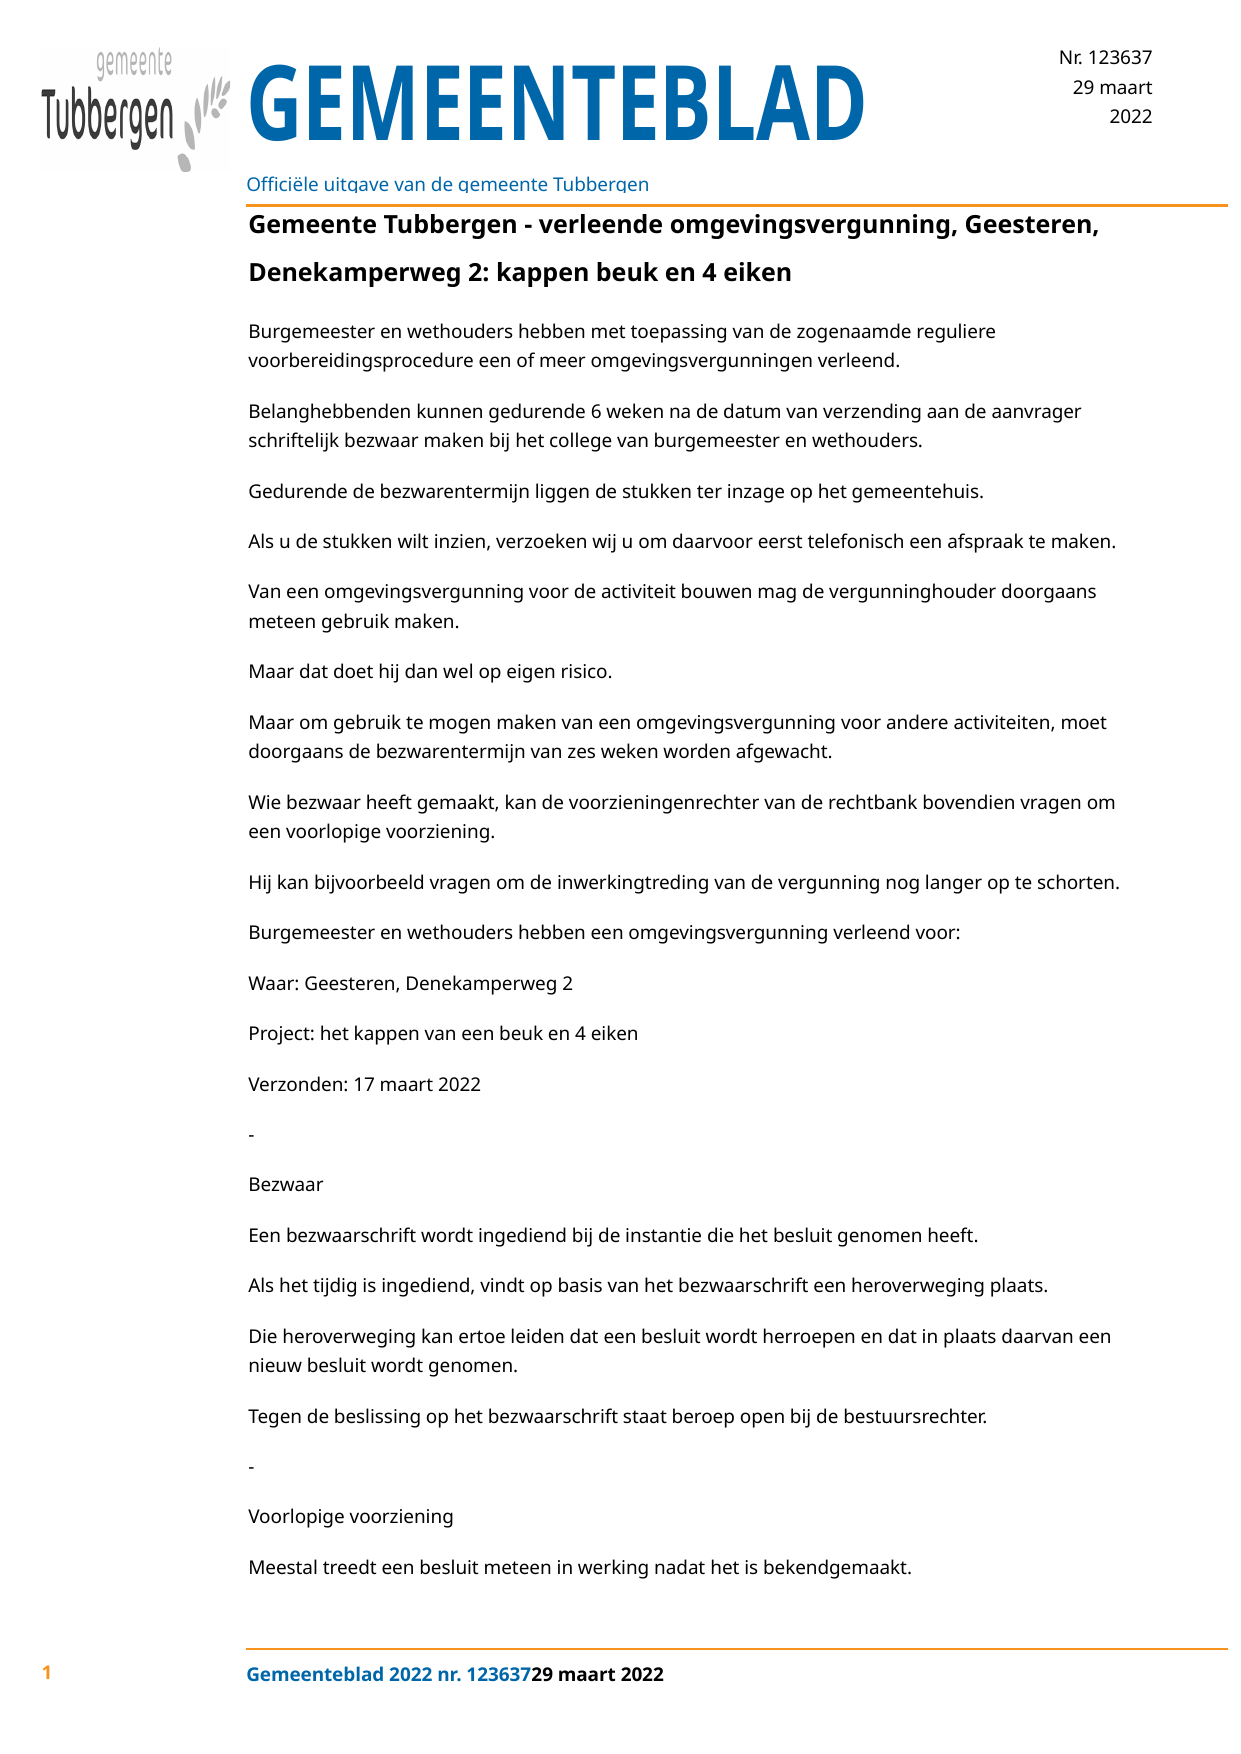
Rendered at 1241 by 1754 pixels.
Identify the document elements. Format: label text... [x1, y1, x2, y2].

text Tegen de beslissing op het bezwaarschrift staat beroep open bij de bestuursrechter. [248, 1403, 1152, 1429]
text Gemeente Tubbergen - verleende omgevingsvergunning, Geesteren, Denekamperweg 2: kappen beuk en 4 eiken [248, 207, 1152, 288]
picture [41, 47, 231, 172]
text Een bezwaarschrift wordt ingediend bij de instantie die het besluit genomen heeft. [248, 1222, 1152, 1248]
text Verzonden: 17 maart 2022 [248, 1071, 1152, 1097]
text Wie bezwaar heeft gemaakt, kan de voorzieningenrechter van de rechtbank bovendien vragen om een voorlopige voorziening. [248, 789, 1152, 844]
text Burgemeester en wethouders hebben met toepassing van de zogenaamde reguliere voorbereidingsprocedure een of meer omgevingsvergunningen verleend. [248, 318, 1152, 373]
text - [248, 1121, 1152, 1147]
text Van een omgevingsvergunning voor de activiteit bouwen mag de vergunninghouder doorgaans meteen gebruik maken. [248, 579, 1152, 634]
text Belanghebbenden kunnen gedurende 6 weken na de datum van verzending aan de aanvrager schriftelijk bezwaar maken bij het college van burgemeester en wethouders. [248, 398, 1152, 453]
text Waar: Geesteren, Denekamperweg 2 [248, 970, 1152, 996]
text Als u de stukken wilt inzien, verzoeken wij u om daarvoor eerst telefonisch een afspraak te maken. [248, 528, 1152, 554]
text Als het tijdig is ingediend, vindt op basis van het bezwaarschrift een heroverweging plaats. [248, 1272, 1152, 1298]
text Meestal treedt een besluit meteen in werking nadat het is bekendgemaakt. [248, 1554, 1152, 1580]
text Hij kan bijvoorbeeld vragen om de inwerkingtreding van de vergunning nog langer op te schorten. [248, 869, 1152, 895]
text Voorlopige voorziening [248, 1504, 1152, 1529]
text Gedurende de bezwarentermijn liggen de stukken ter inzage op het gemeentehuis. [248, 478, 1152, 504]
text Burgemeester en wethouders hebben een omgevingsvergunning verleend voor: [248, 919, 1152, 945]
text - [248, 1453, 1152, 1479]
text Bezwaar [248, 1172, 1152, 1197]
text Maar om gebruik te mogen maken van een omgevingsvergunning voor andere activiteiten, moet doorgaans de bezwarentermijn van zes weken worden afgewacht. [248, 709, 1152, 764]
text Maar dat doet hij dan wel op eigen risico. [248, 659, 1152, 684]
text Die heroverweging kan ertoe leiden dat een besluit wordt herroepen en dat in plaats daarvan een nieuw besluit wordt genomen. [248, 1323, 1152, 1378]
text Project: het kappen van een beuk en 4 eiken [248, 1020, 1152, 1046]
